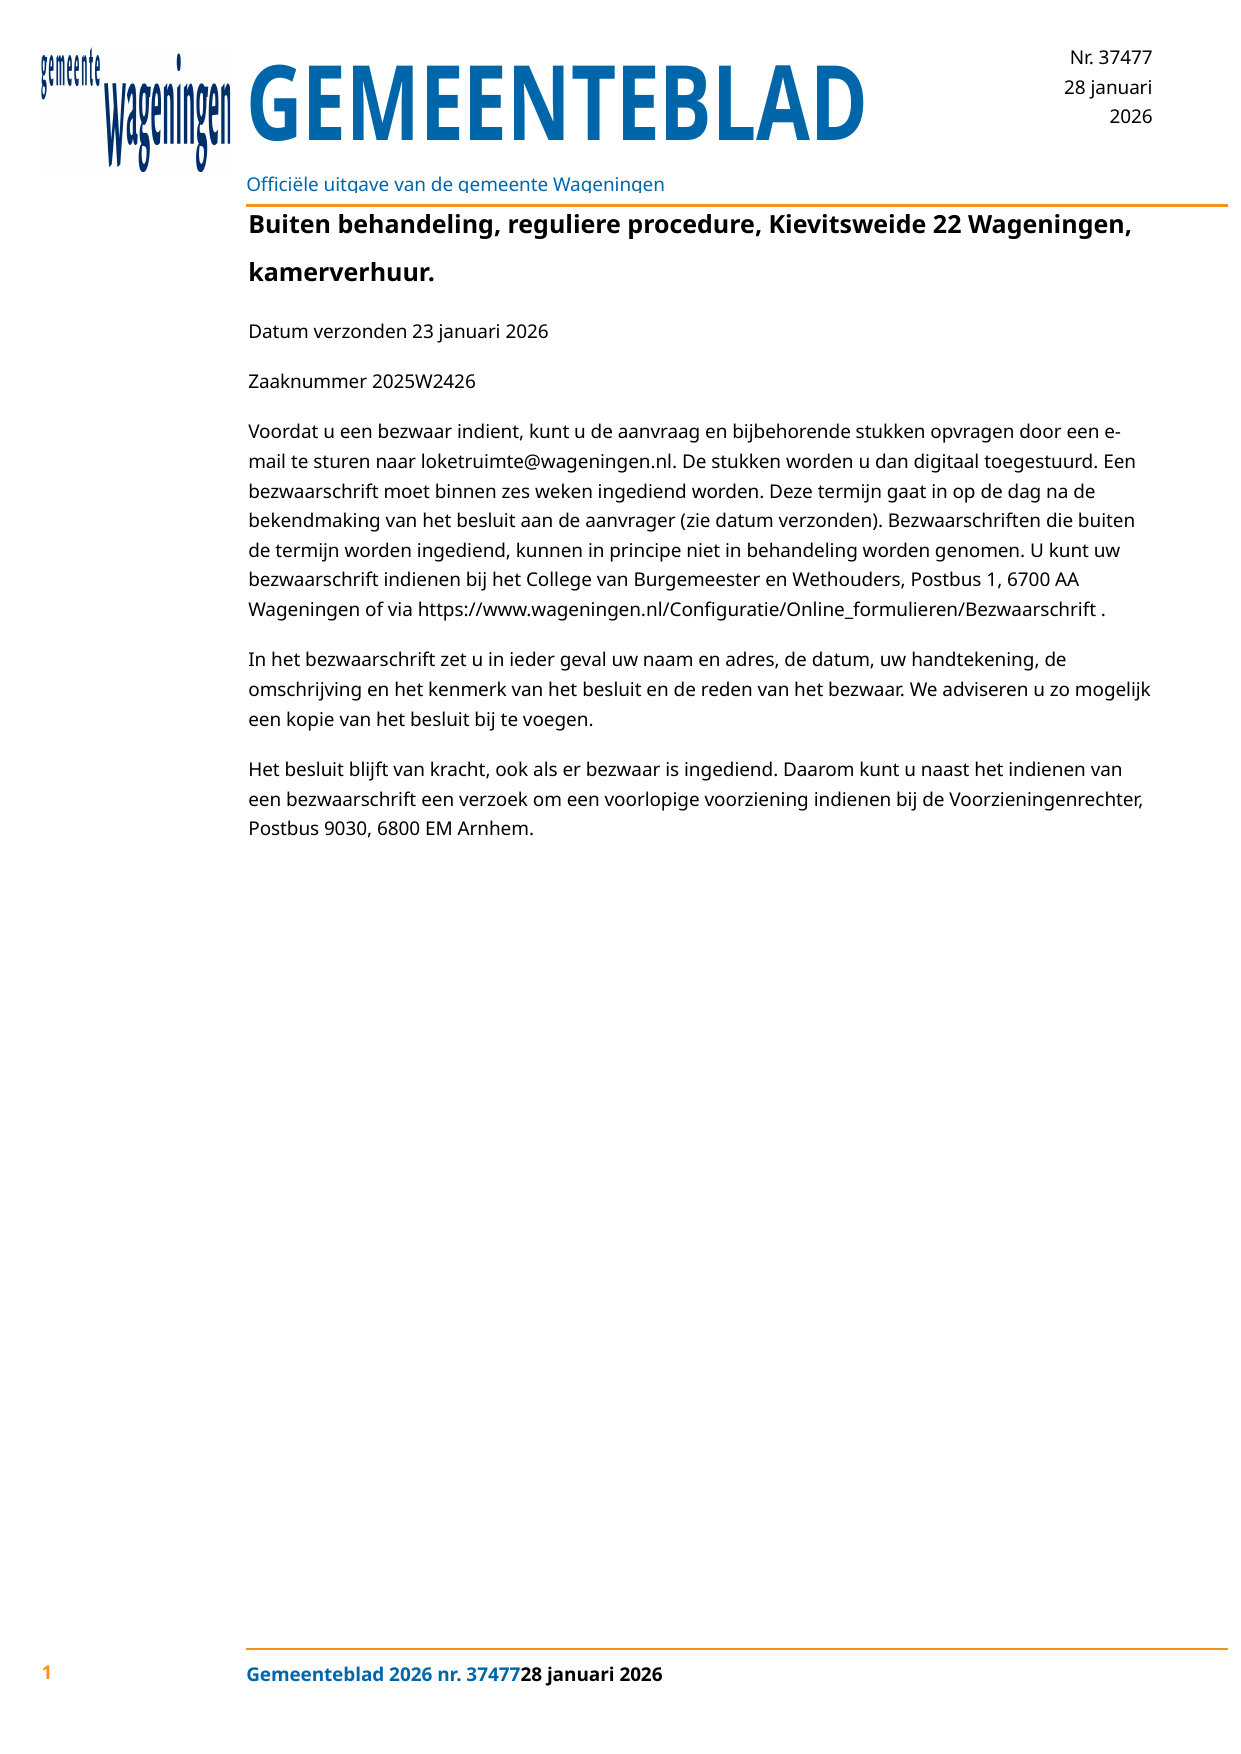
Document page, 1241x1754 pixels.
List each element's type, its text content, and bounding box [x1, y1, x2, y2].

text In het bezwaarschrift zet u in ieder geval uw naam en adres, de datum, uw handtekening, de omschrijving en het kenmerk van het besluit en de reden van het bezwaar. We adviseren u zo mogelijk een kopie van het besluit bij te voegen. [248, 647, 1152, 732]
text Buiten behandeling, reguliere procedure, Kievitsweide 22 Wageningen, kamerverhuur. [248, 207, 1152, 288]
text Voordat u een bezwaar indient, kunt u de aanvraag en bijbehorende stukken opvragen door een e-mail te sturen naar loketruimte@wageningen.nl. De stukken worden u dan digitaal toegestuurd. Een bezwaarschrift moet binnen zes weken ingediend worden. Deze termijn gaat in op de dag na de bekendmaking van het besluit aan de aanvrager (zie datum verzonden). Bezwaarschriften die buiten de termijn worden ingediend, kunnen in principe niet in behandeling worden genomen. U kunt uw bezwaarschrift indienen bij het College van Burgemeester en Wethouders, Postbus 1, 6700 AA Wageningen of via https://www.wageningen.nl/Configuratie/Online_formulieren/Bezwaarschrift . [248, 419, 1152, 622]
text Het besluit blijft van kracht, ook als er bezwaar is ingediend. Daarom kunt u naast het indienen van een bezwaarschrift een verzoek om een voorlopige voorziening indienen bij de Voorzieningenrechter, Postbus 9030, 6800 EM Arnhem. [248, 756, 1152, 841]
text Zaaknummer 2025W2426 [248, 368, 1152, 394]
text Datum verzonden 23 januari 2026 [248, 318, 1152, 344]
picture [41, 47, 231, 172]
